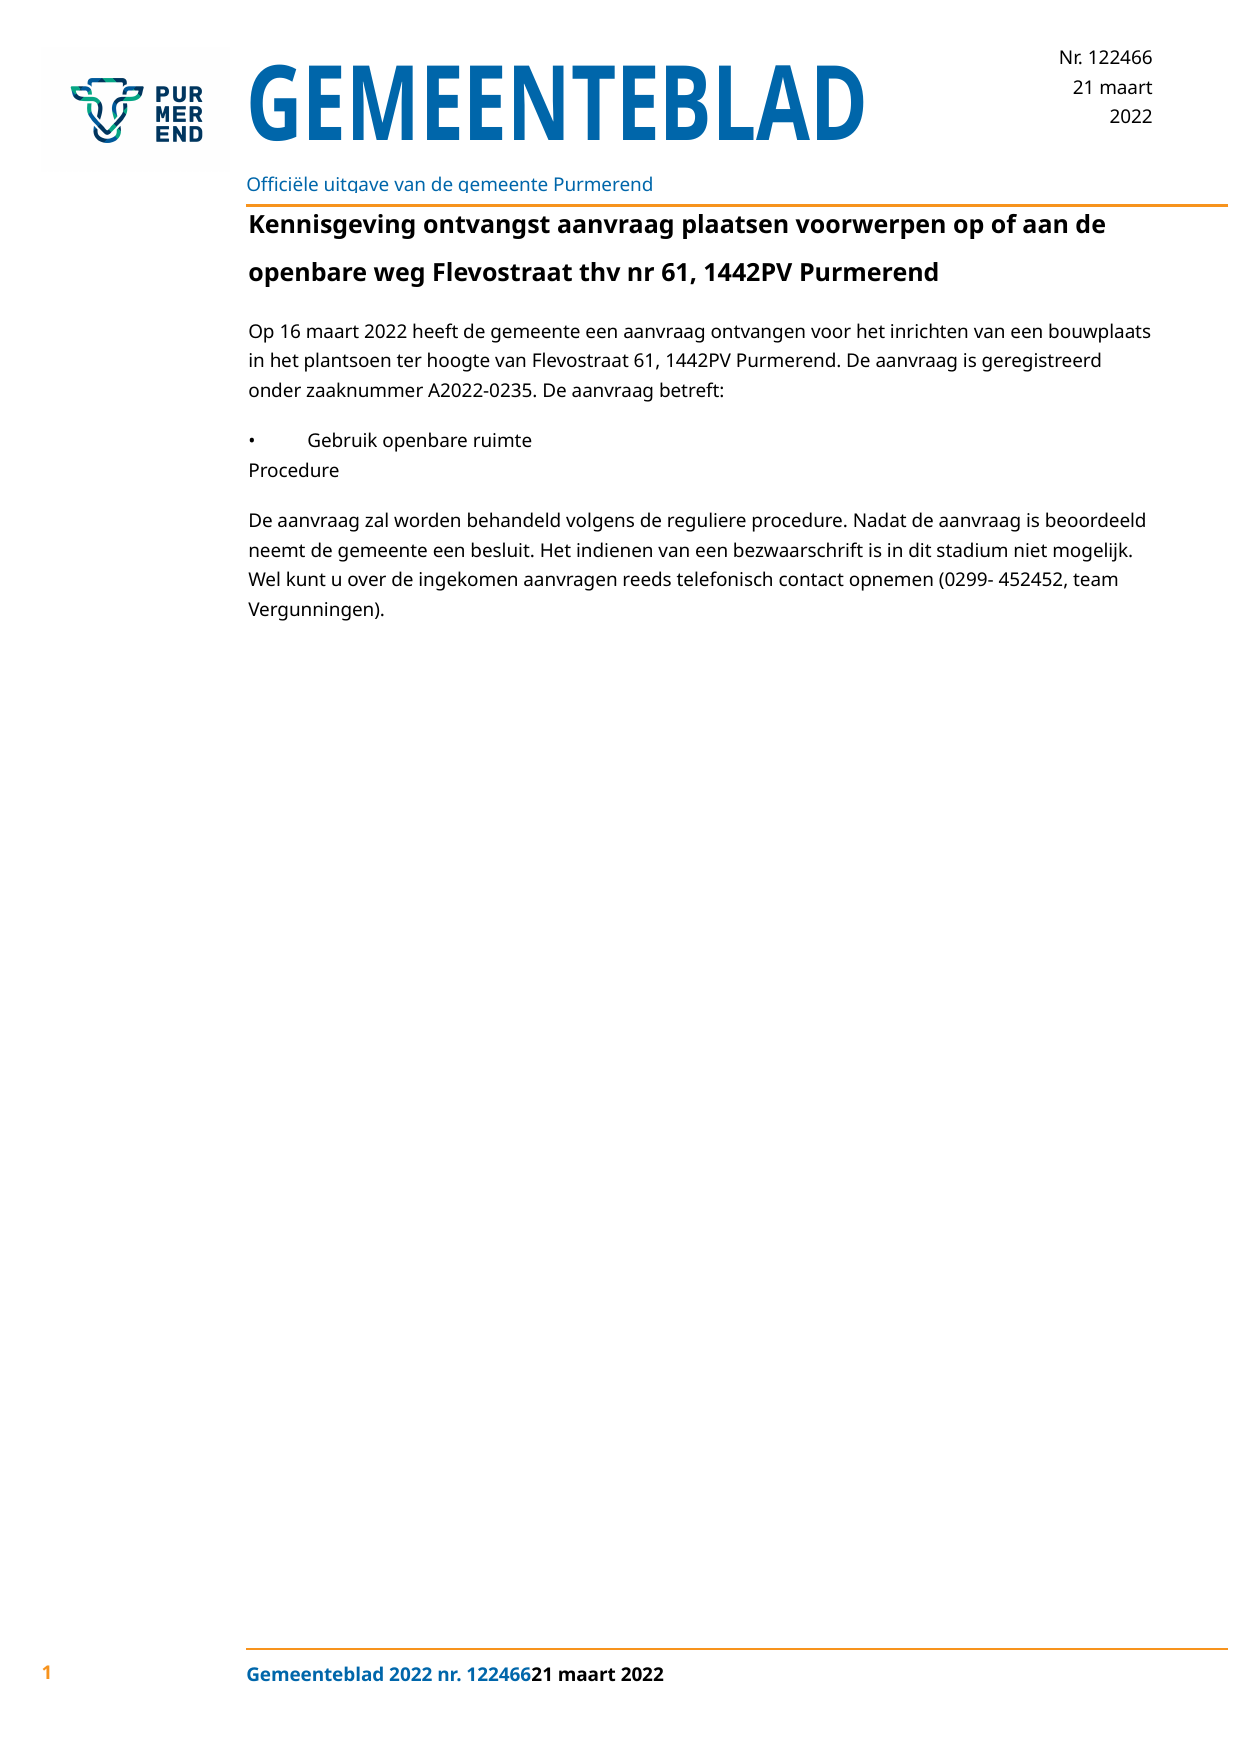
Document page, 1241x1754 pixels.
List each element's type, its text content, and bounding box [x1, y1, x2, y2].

picture [41, 47, 231, 172]
text De aanvraag zal worden behandeld volgens de reguliere procedure. Nadat de aanvraag is beoordeeld neemt de gemeente een besluit. Het indienen van een bezwaarschrift is in dit stadium niet mogelijk. Wel kunt u over de ingekomen aanvragen reeds telefonisch contact opnemen (0299- 452452, team Vergunningen). [248, 507, 1152, 622]
text Procedure [248, 457, 1152, 483]
list Gebruik openbare ruimte [248, 427, 1152, 453]
text Op 16 maart 2022 heeft de gemeente een aanvraag ontvangen voor het inrichten van een bouwplaats in het plantsoen ter hoogte van Flevostraat 61, 1442PV Purmerend. De aanvraag is geregistreerd onder zaaknummer A2022-0235. De aanvraag betreft: [248, 318, 1152, 403]
text Kennisgeving ontvangst aanvraag plaatsen voorwerpen op of aan de openbare weg Flevostraat thv nr 61, 1442PV Purmerend [248, 207, 1152, 288]
